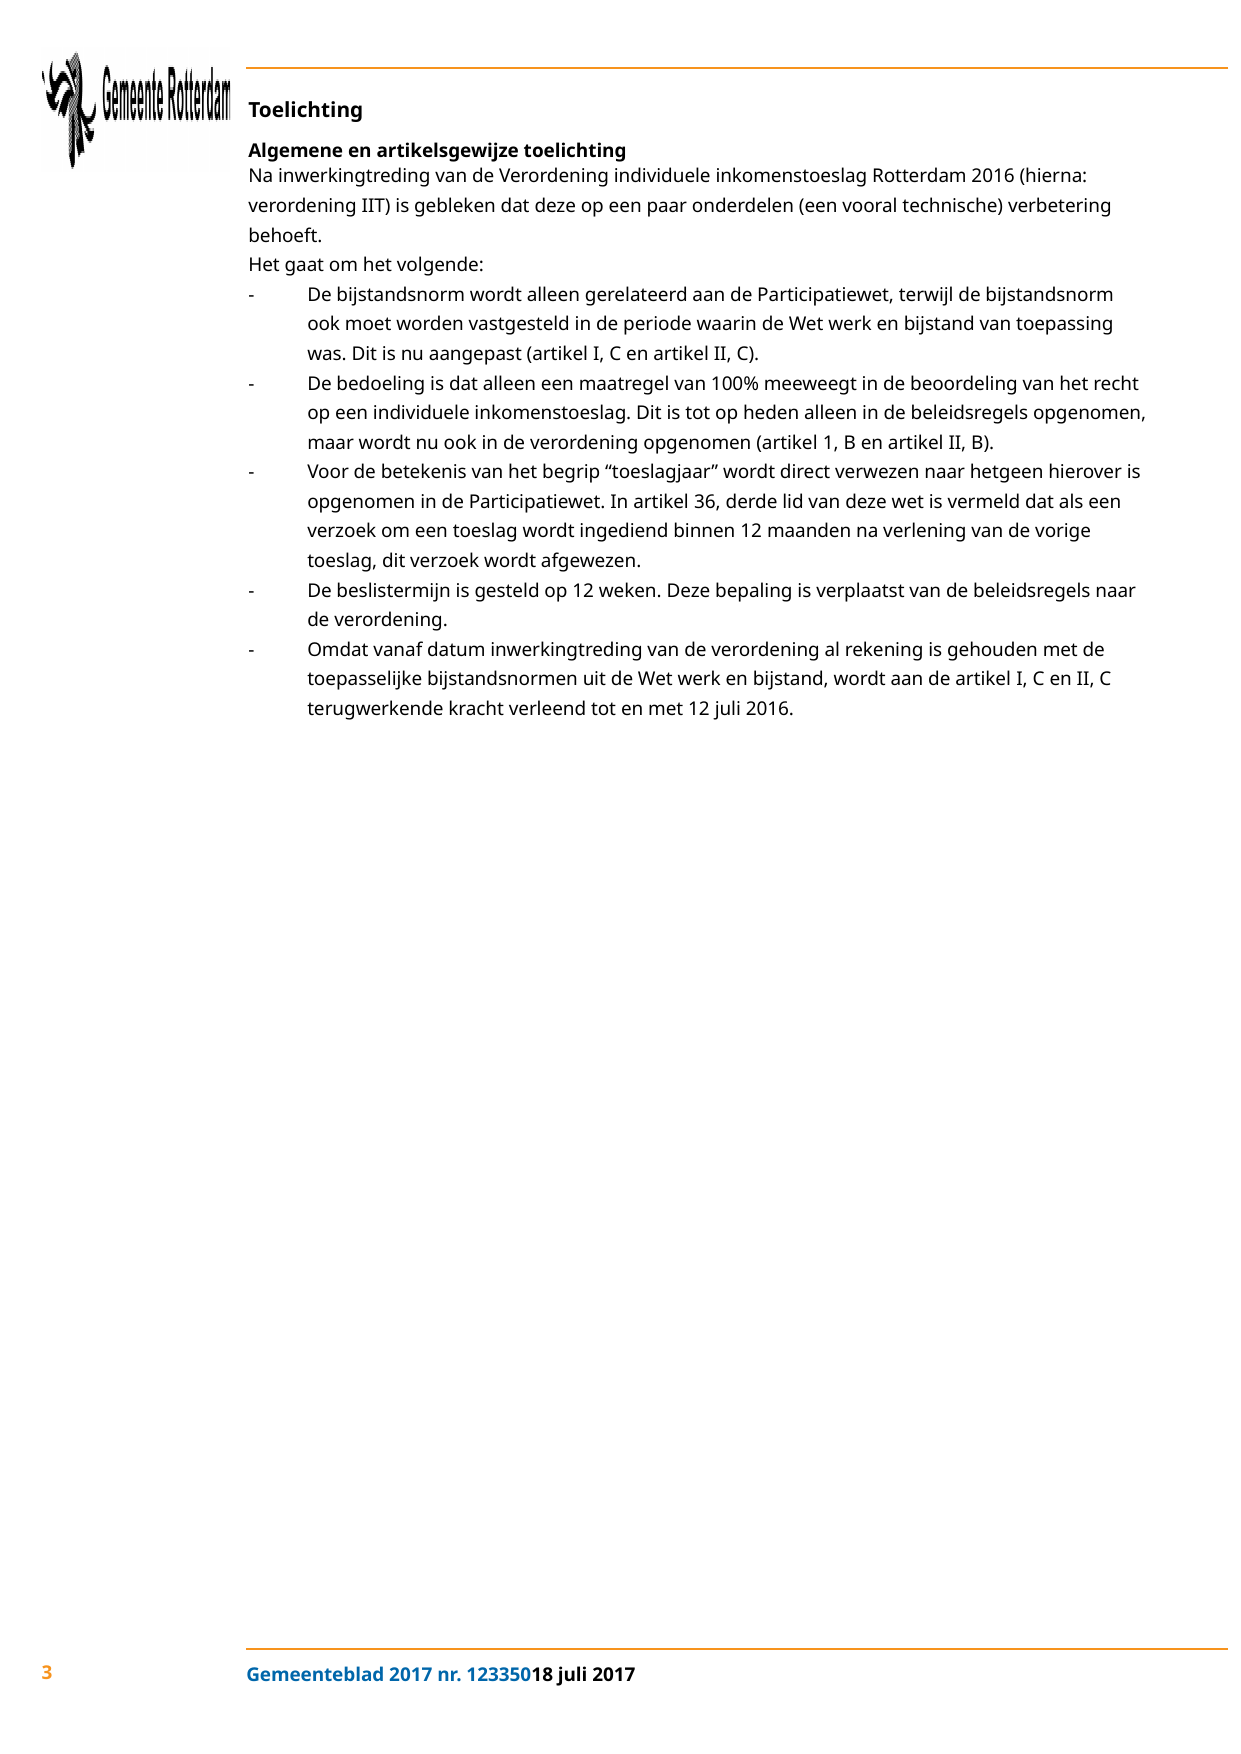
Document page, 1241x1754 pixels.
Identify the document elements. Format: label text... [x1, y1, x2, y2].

list De bedoeling is dat alleen een maatregel van 100% meeweegt in de beoordeling van het recht op een individuele inkomenstoeslag. Dit is tot op heden alleen in de beleidsregels opgenomen, maar wordt nu ook in de verordening opgenomen (artikel 1, B en artikel II, B). [248, 370, 1152, 454]
text Toelichting [248, 95, 1152, 123]
text Na inwerkingtreding van de Verordening individuele inkomenstoeslag Rotterdam 2016 (hierna: verordening IIT) is gebleken dat deze op een paar onderdelen (een vooral technische) verbetering behoeft. [248, 163, 1152, 247]
list Voor de betekenis van het begrip “toeslagjaar” wordt direct verwezen naar hetgeen hierover is opgenomen in de Participatiewet. In artikel 36, derde lid van deze wet is vermeld dat als een verzoek om een toeslag wordt ingediend binnen 12 maanden na verlening van de vorige toeslag, dit verzoek wordt afgewezen. [248, 458, 1152, 573]
text Algemene en artikelsgewijze toelichting [248, 137, 1152, 163]
list De bijstandsnorm wordt alleen gerelateerd aan de Participatiewet, terwijl de bijstandsnorm ook moet worden vastgesteld in de periode waarin de Wet werk en bijstand van toepassing was. Dit is nu aangepast (artikel I, C en artikel II, C). [248, 281, 1152, 366]
list Omdat vanaf datum inwerkingtreding van de verordening al rekening is gehouden met de toepasselijke bijstandsnormen uit de Wet werk en bijstand, wordt aan de artikel I, C en II, C terugwerkende kracht verleend tot en met 12 juli 2016. [248, 636, 1152, 721]
list De beslistermijn is gesteld op 12 weken. Deze bepaling is verplaatst van de beleidsregels naar de verordening. [248, 577, 1152, 632]
text Het gaat om het volgende: [248, 251, 1152, 277]
picture [41, 47, 231, 172]
